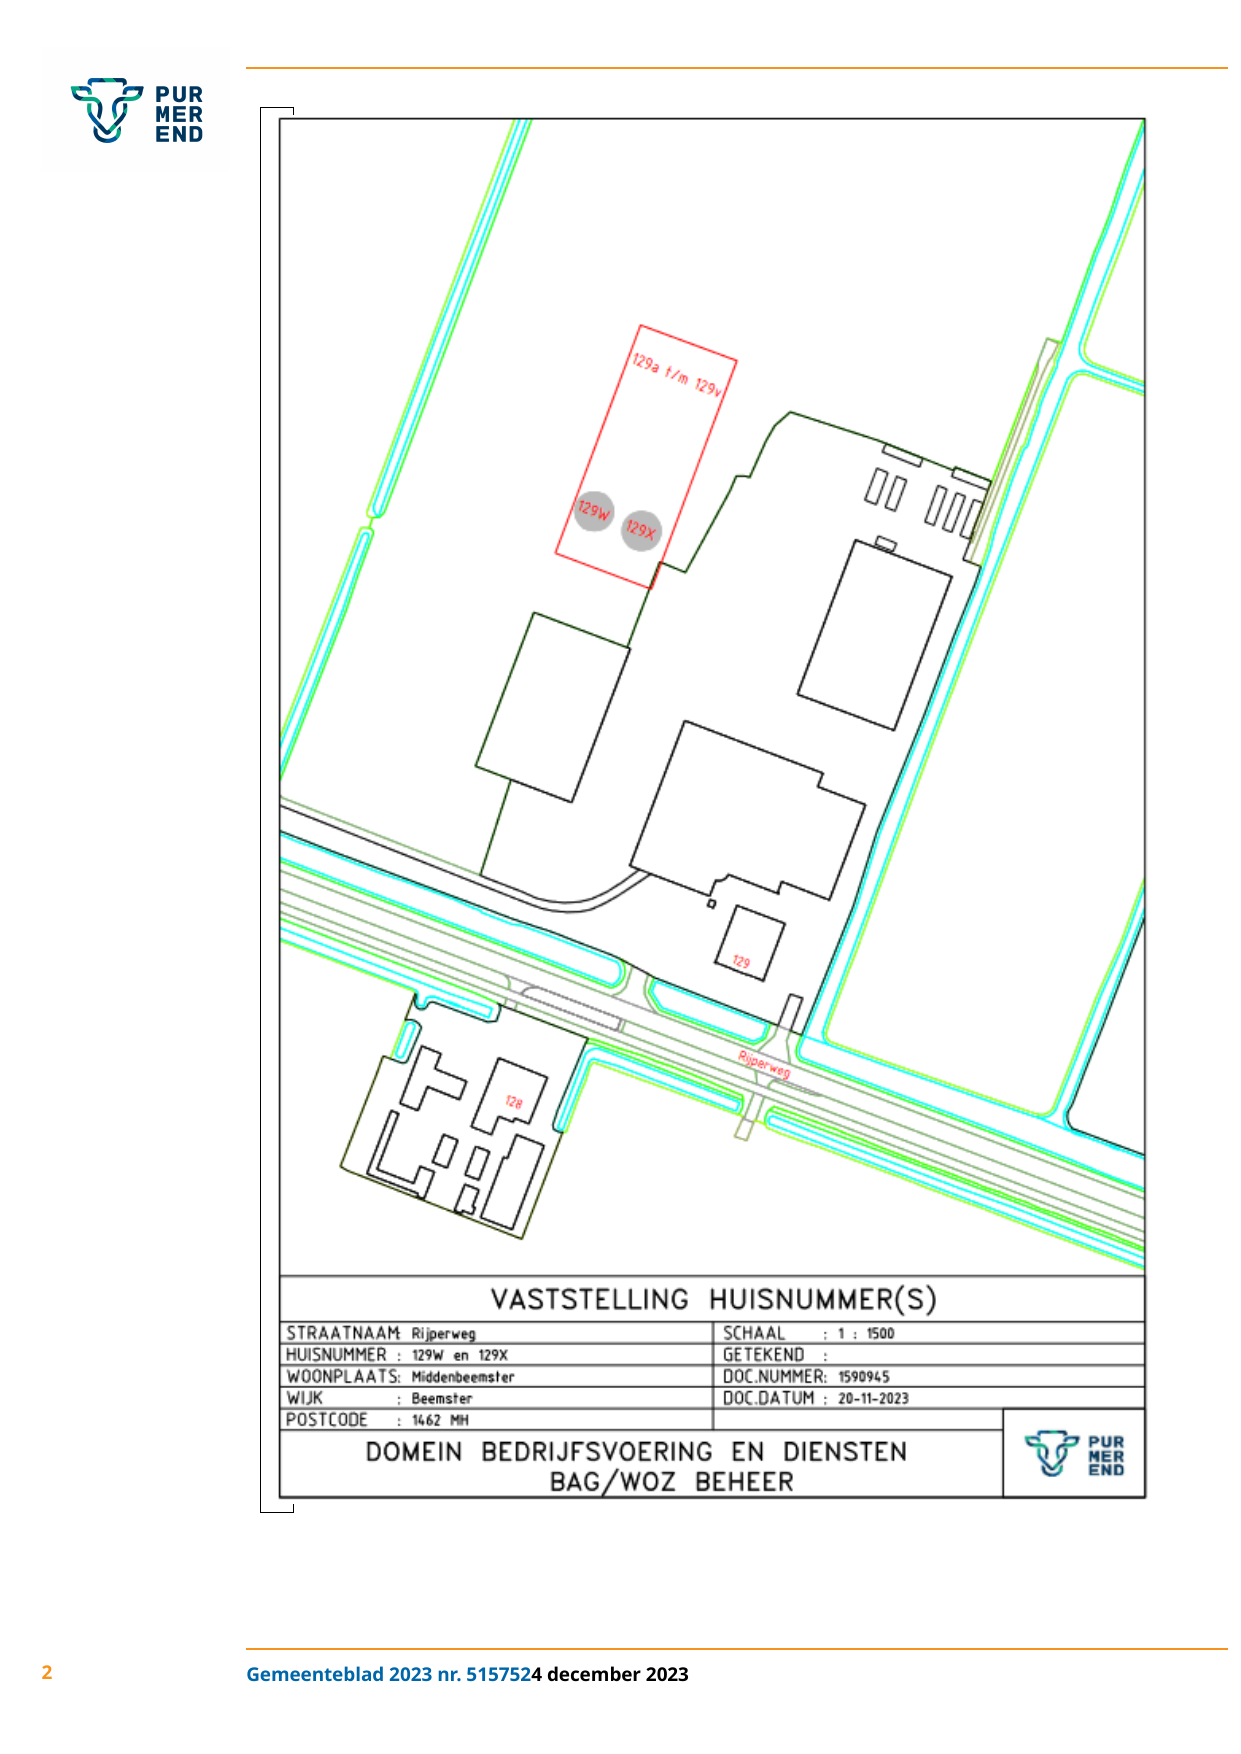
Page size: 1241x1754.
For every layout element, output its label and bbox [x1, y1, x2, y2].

picture [268, 115, 1157, 1504]
picture [41, 47, 231, 172]
